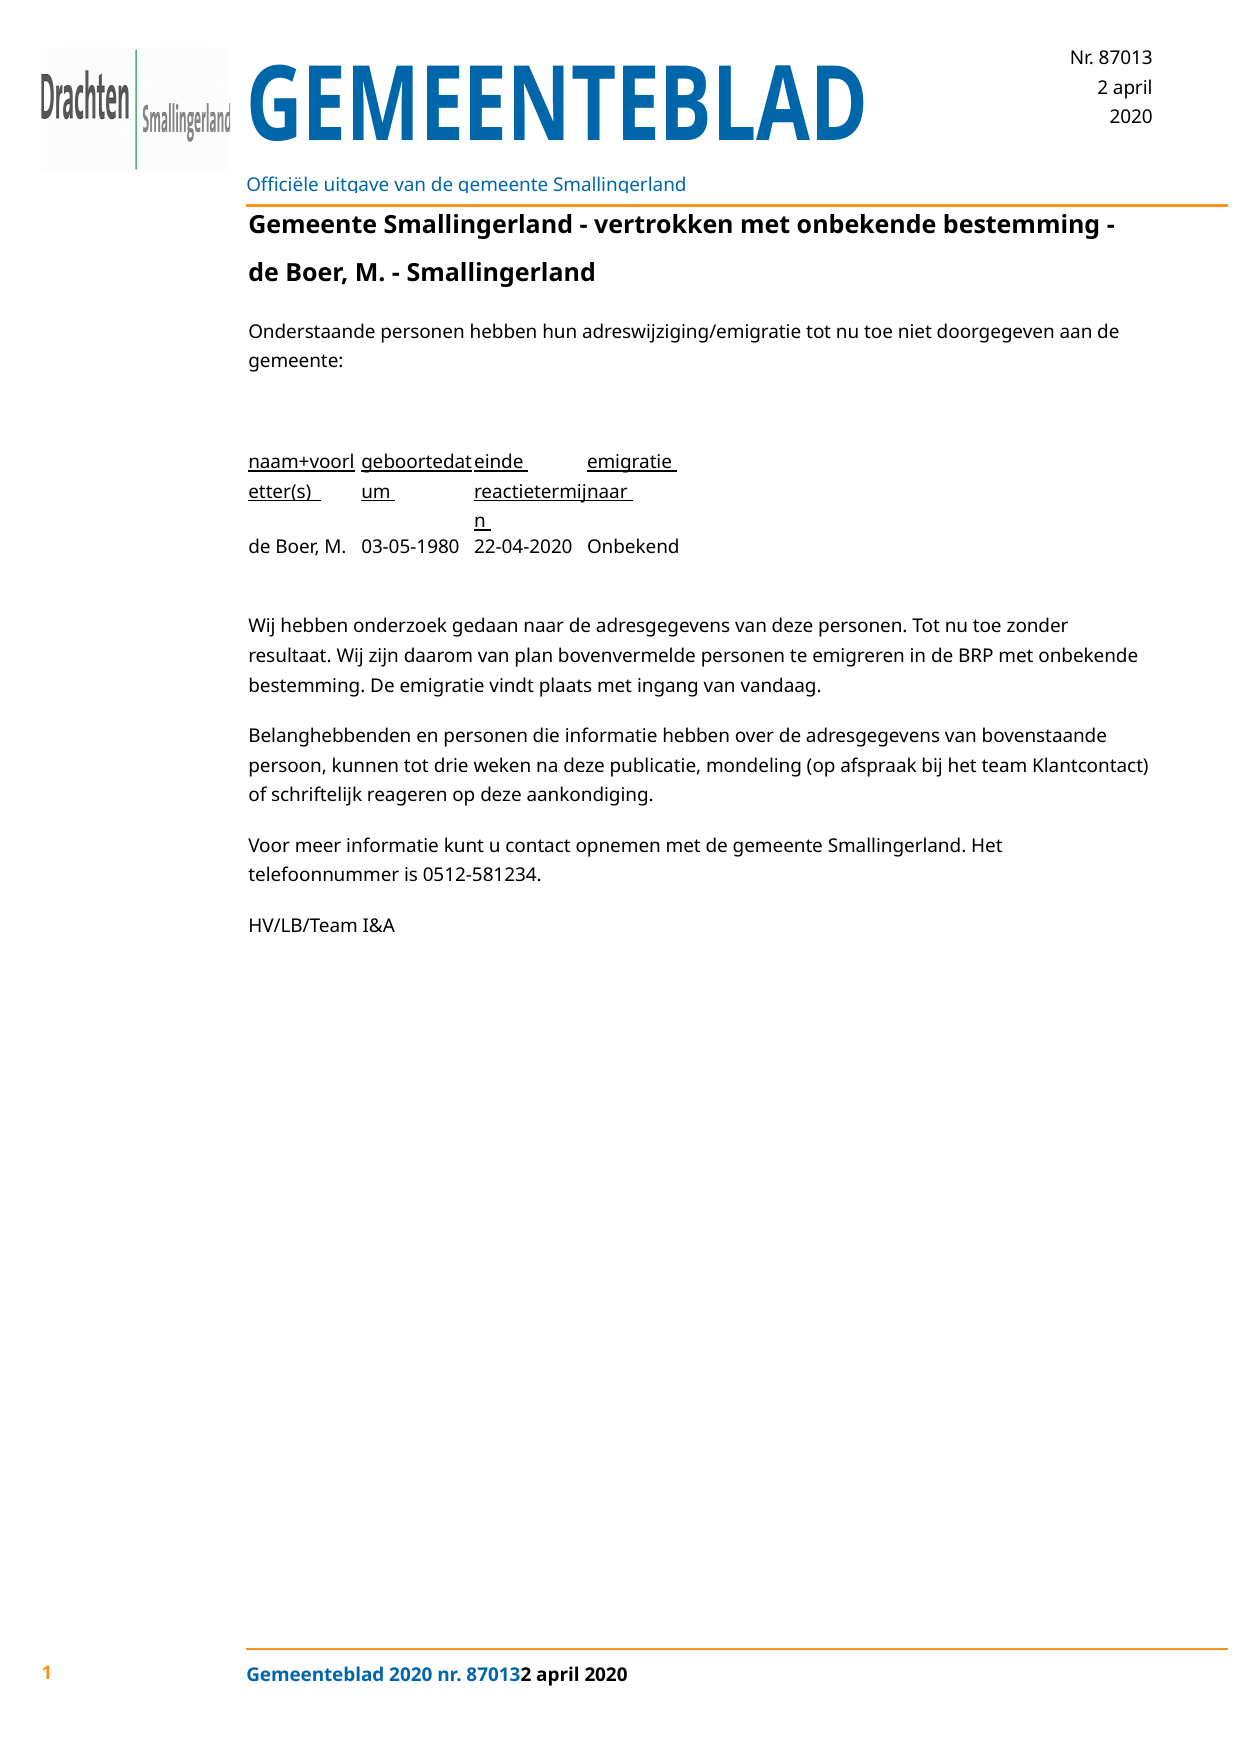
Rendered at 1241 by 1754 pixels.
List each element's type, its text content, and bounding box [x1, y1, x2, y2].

table_header naam+voorletter(s) [248, 449, 361, 533]
table_cell de Boer, M. [248, 533, 361, 559]
text Wij hebben onderzoek gedaan naar de adresgegevens van deze personen. Tot nu toe zonder resultaat. Wij zijn daarom van plan bovenvermelde personen te emigreren in de BRP met onbekende bestemming. De emigratie vindt plaats met ingang van vandaag. [248, 613, 1152, 698]
text Voor meer informatie kunt u contact opnemen met de gemeente Smallingerland. Het telefoonnummer is 0512-581234. [248, 832, 1152, 887]
table_cell 22-04-2020 [474, 533, 587, 559]
text Onderstaande personen hebben hun adreswijziging/emigratie tot nu toe niet doorgegeven aan de gemeente: [248, 318, 1152, 373]
picture [41, 47, 231, 172]
table_header emigratie naar [587, 449, 700, 533]
text Gemeente Smallingerland - vertrokken met onbekende bestemming - de Boer, M. - Smallingerland [248, 207, 1152, 288]
table_cell 03-05-1980 [361, 533, 474, 559]
text Belanghebbenden en personen die informatie hebben over de adresgegevens van bovenstaande persoon, kunnen tot drie weken na deze publicatie, mondeling (op afspraak bij het team Klantcontact) of schriftelijk reageren op deze aankondiging. [248, 722, 1152, 807]
text HV/LB/Team I&A [248, 912, 1152, 938]
table_cell Onbekend [587, 533, 700, 559]
table_header n [474, 501, 587, 533]
table_header einde reactietermij [474, 449, 587, 500]
table_header geboortedatum [361, 449, 474, 533]
